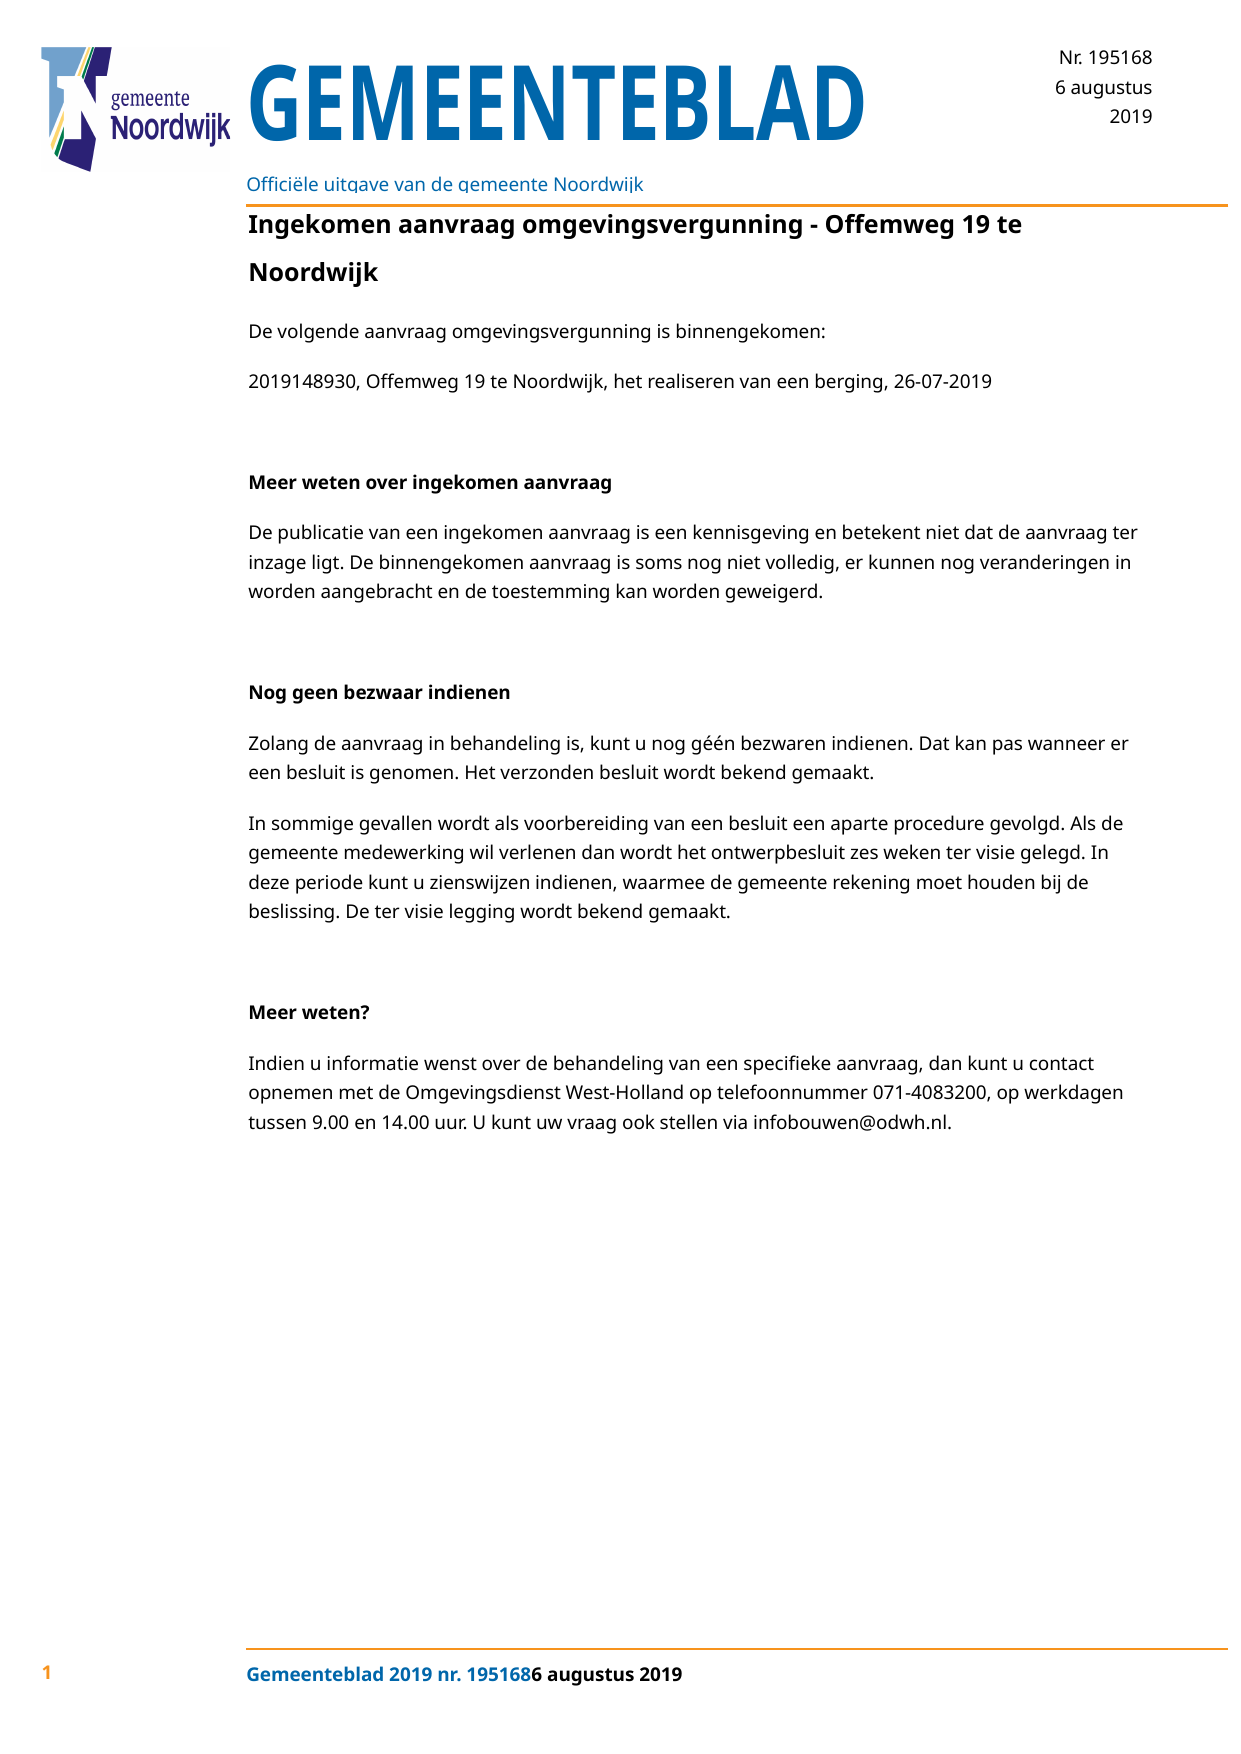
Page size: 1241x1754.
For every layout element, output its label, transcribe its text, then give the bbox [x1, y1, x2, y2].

text 2019148930, Offemweg 19 te Noordwijk, het realiseren van een berging, 26-07-2019 [248, 368, 1152, 394]
text Meer weten over ingekomen aanvraag [248, 469, 1152, 495]
text De publicatie van een ingekomen aanvraag is een kennisgeving en betekent niet dat de aanvraag ter inzage ligt. De binnengekomen aanvraag is soms nog niet volledig, er kunnen nog veranderingen in worden aangebracht en de toestemming kan worden geweigerd. [248, 519, 1152, 604]
text Meer weten? [248, 999, 1152, 1025]
text In sommige gevallen wordt als voorbereiding van een besluit een aparte procedure gevolgd. Als de gemeente medewerking wil verlenen dan wordt het ontwerpbesluit zes weken ter visie gelegd. In deze periode kunt u zienswijzen indienen, waarmee de gemeente rekening moet houden bij de beslissing. De ter visie legging wordt bekend gemaakt. [248, 810, 1152, 924]
text Nog geen bezwaar indienen [248, 679, 1152, 705]
text Zolang de aanvraag in behandeling is, kunt u nog géén bezwaren indienen. Dat kan pas wanneer er een besluit is genomen. Het verzonden besluit wordt bekend gemaakt. [248, 730, 1152, 785]
text Indien u informatie wenst over de behandeling van een specifieke aanvraag, dan kunt u contact opnemen met de Omgevingsdienst West-Holland op telefoonnummer 071-4083200, op werkdagen tussen 9.00 en 14.00 uur. U kunt uw vraag ook stellen via infobouwen@odwh.nl. [248, 1050, 1152, 1135]
picture [41, 47, 231, 172]
text De volgende aanvraag omgevingsvergunning is binnengekomen: [248, 318, 1152, 344]
text Ingekomen aanvraag omgevingsvergunning - Offemweg 19 te Noordwijk [248, 207, 1152, 288]
